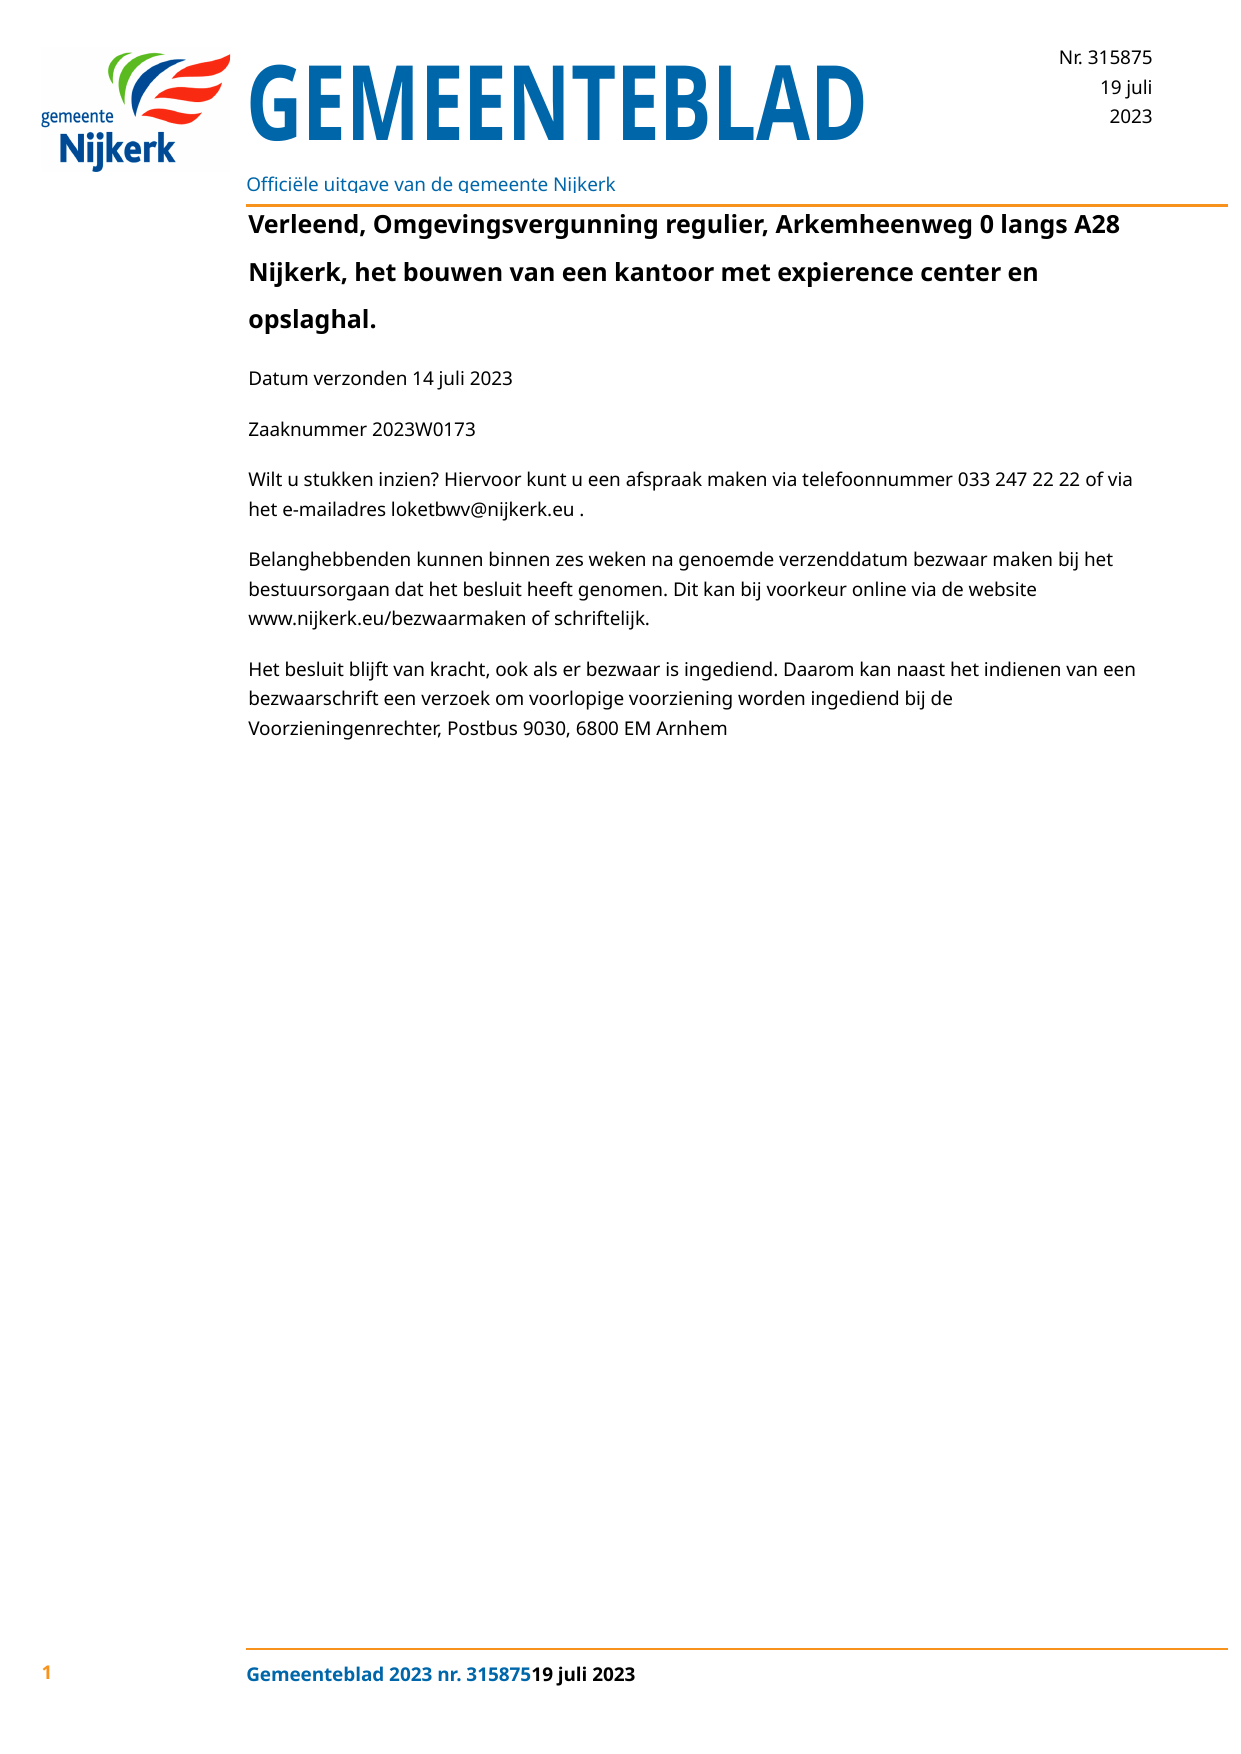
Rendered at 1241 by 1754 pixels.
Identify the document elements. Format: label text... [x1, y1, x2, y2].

text Wilt u stukken inzien? Hiervoor kunt u een afspraak maken via telefoonnummer 033 247 22 22 of via het e-mailadres loketbwv@nijkerk.eu . [248, 466, 1152, 522]
text Het besluit blijft van kracht, ook als er bezwaar is ingediend. Daarom kan naast het indienen van een bezwaarschrift een verzoek om voorlopige voorziening worden ingediend bij de Voorzieningenrechter, Postbus 9030, 6800 EM Arnhem [248, 656, 1152, 741]
text Datum verzonden 14 juli 2023 [248, 366, 1152, 391]
text Zaaknummer 2023W0173 [248, 416, 1152, 442]
picture [41, 47, 231, 172]
text Belanghebbenden kunnen binnen zes weken na genoemde verzenddatum bezwaar maken bij het bestuursorgaan dat het besluit heeft genomen. Dit kan bij voorkeur online via de website www.nijkerk.eu/bezwaarmaken of schriftelijk. [248, 546, 1152, 631]
text Verleend, Omgevingsvergunning regulier, Arkemheenweg 0 langs A28 Nijkerk, het bouwen van een kantoor met expierence center en opslaghal. [248, 207, 1152, 336]
